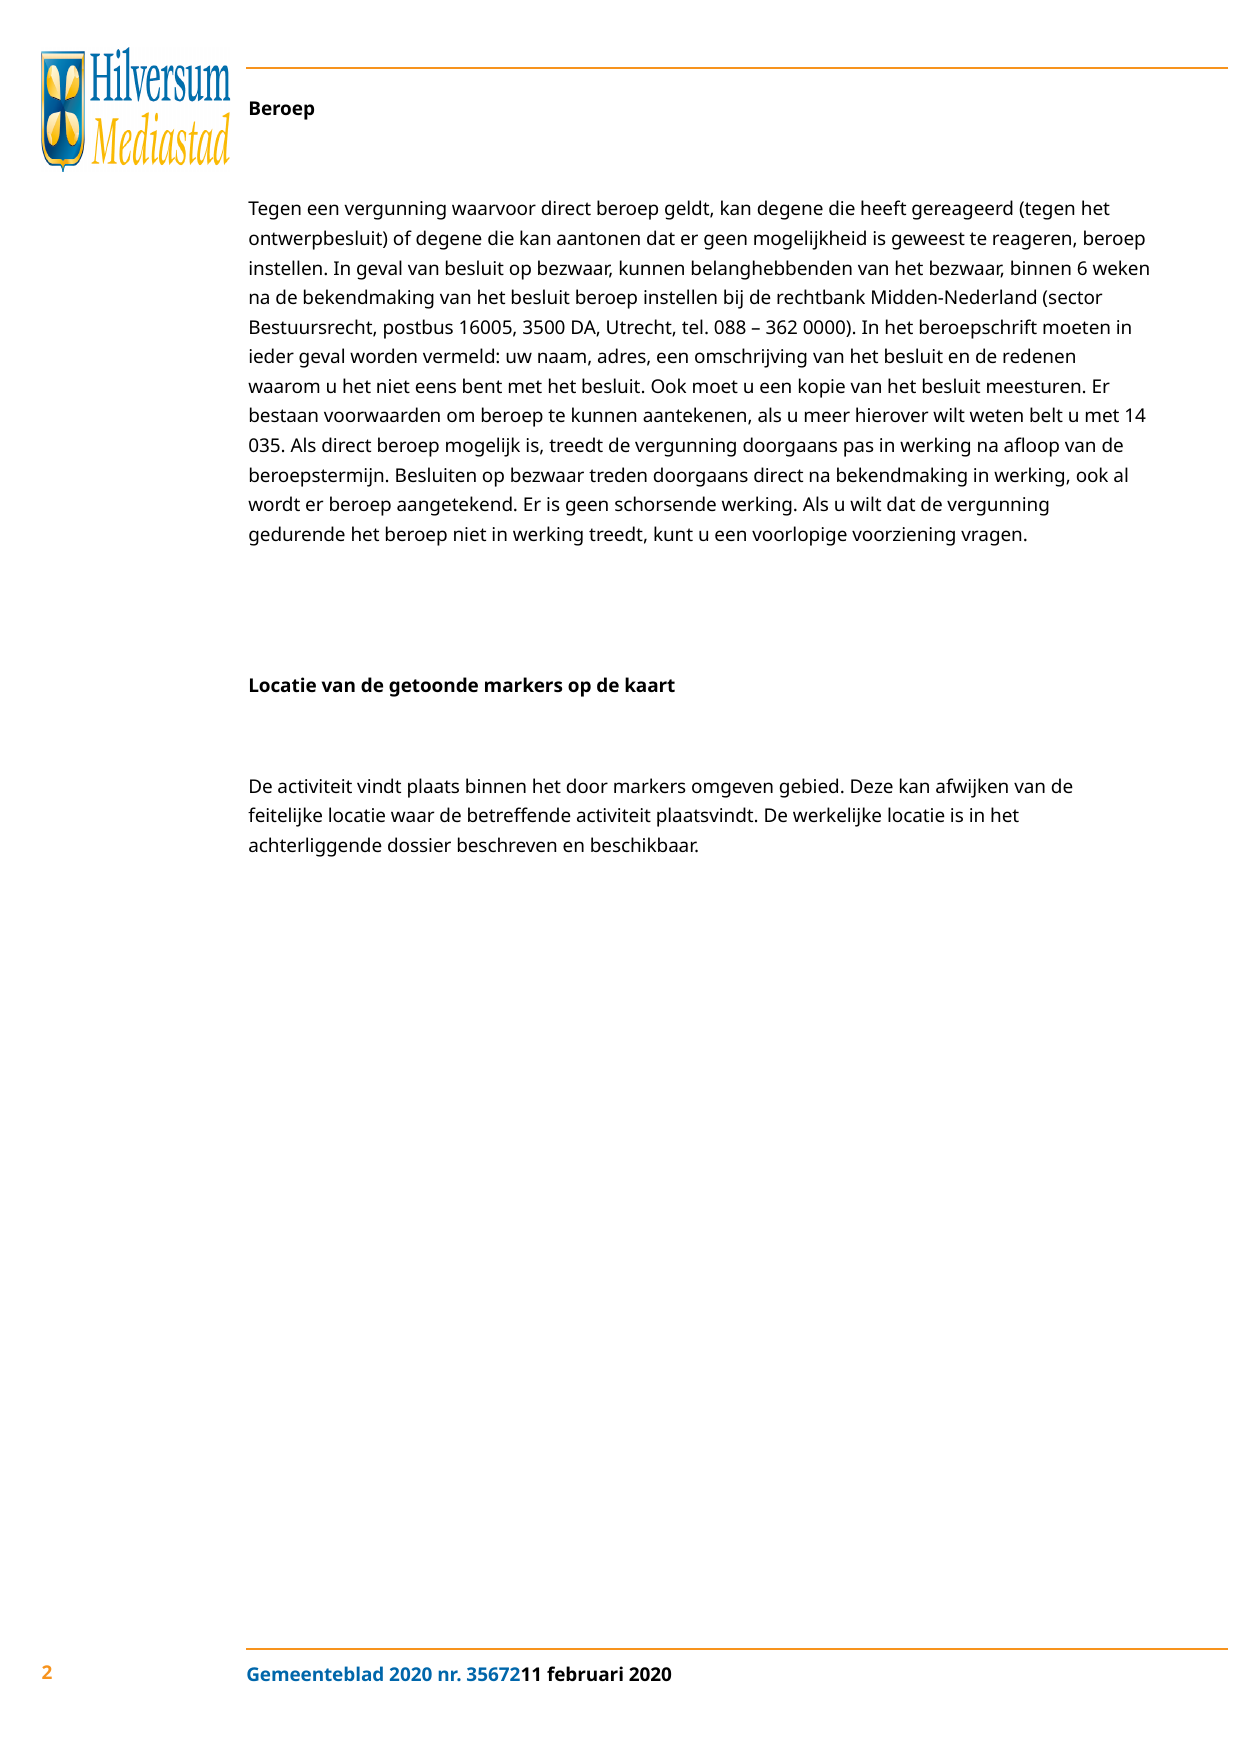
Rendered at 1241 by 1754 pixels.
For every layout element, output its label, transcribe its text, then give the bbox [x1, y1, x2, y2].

picture [41, 47, 231, 172]
text Beroep [248, 95, 1152, 121]
text Locatie van de getoonde markers op de kaart [248, 672, 1152, 698]
text De activiteit vindt plaats binnen het door markers omgeven gebied. Deze kan afwijken van de feitelijke locatie waar de betreffende activiteit plaatsvindt. De werkelijke locatie is in het achterliggende dossier beschreven en beschikbaar. [248, 773, 1152, 858]
text Tegen een vergunning waarvoor direct beroep geldt, kan degene die heeft gereageerd (tegen het ontwerpbesluit) of degene die kan aantonen dat er geen mogelijkheid is geweest te reageren, beroep instellen. In geval van besluit op bezwaar, kunnen belanghebbenden van het bezwaar, binnen 6 weken na de bekendmaking van het besluit beroep instellen bij de rechtbank Midden-Nederland (sector Bestuursrecht, postbus 16005, 3500 DA, Utrecht, tel. 088 – 362 0000). In het beroepschrift moeten in ieder geval worden vermeld: uw naam, adres, een omschrijving van het besluit en de redenen waarom u het niet eens bent met het besluit. Ook moet u een kopie van het besluit meesturen. Er bestaan voorwaarden om beroep te kunnen aantekenen, als u meer hierover wilt weten belt u met 14 035. Als direct beroep mogelijk is, treedt de vergunning doorgaans pas in werking na afloop van de beroepstermijn. Besluiten op bezwaar treden doorgaans direct na bekendmaking in werking, ook al wordt er beroep aangetekend. Er is geen schorsende werking. Als u wilt dat de vergunning gedurende het beroep niet in werking treedt, kunt u een voorlopige voorziening vragen. [248, 196, 1152, 547]
